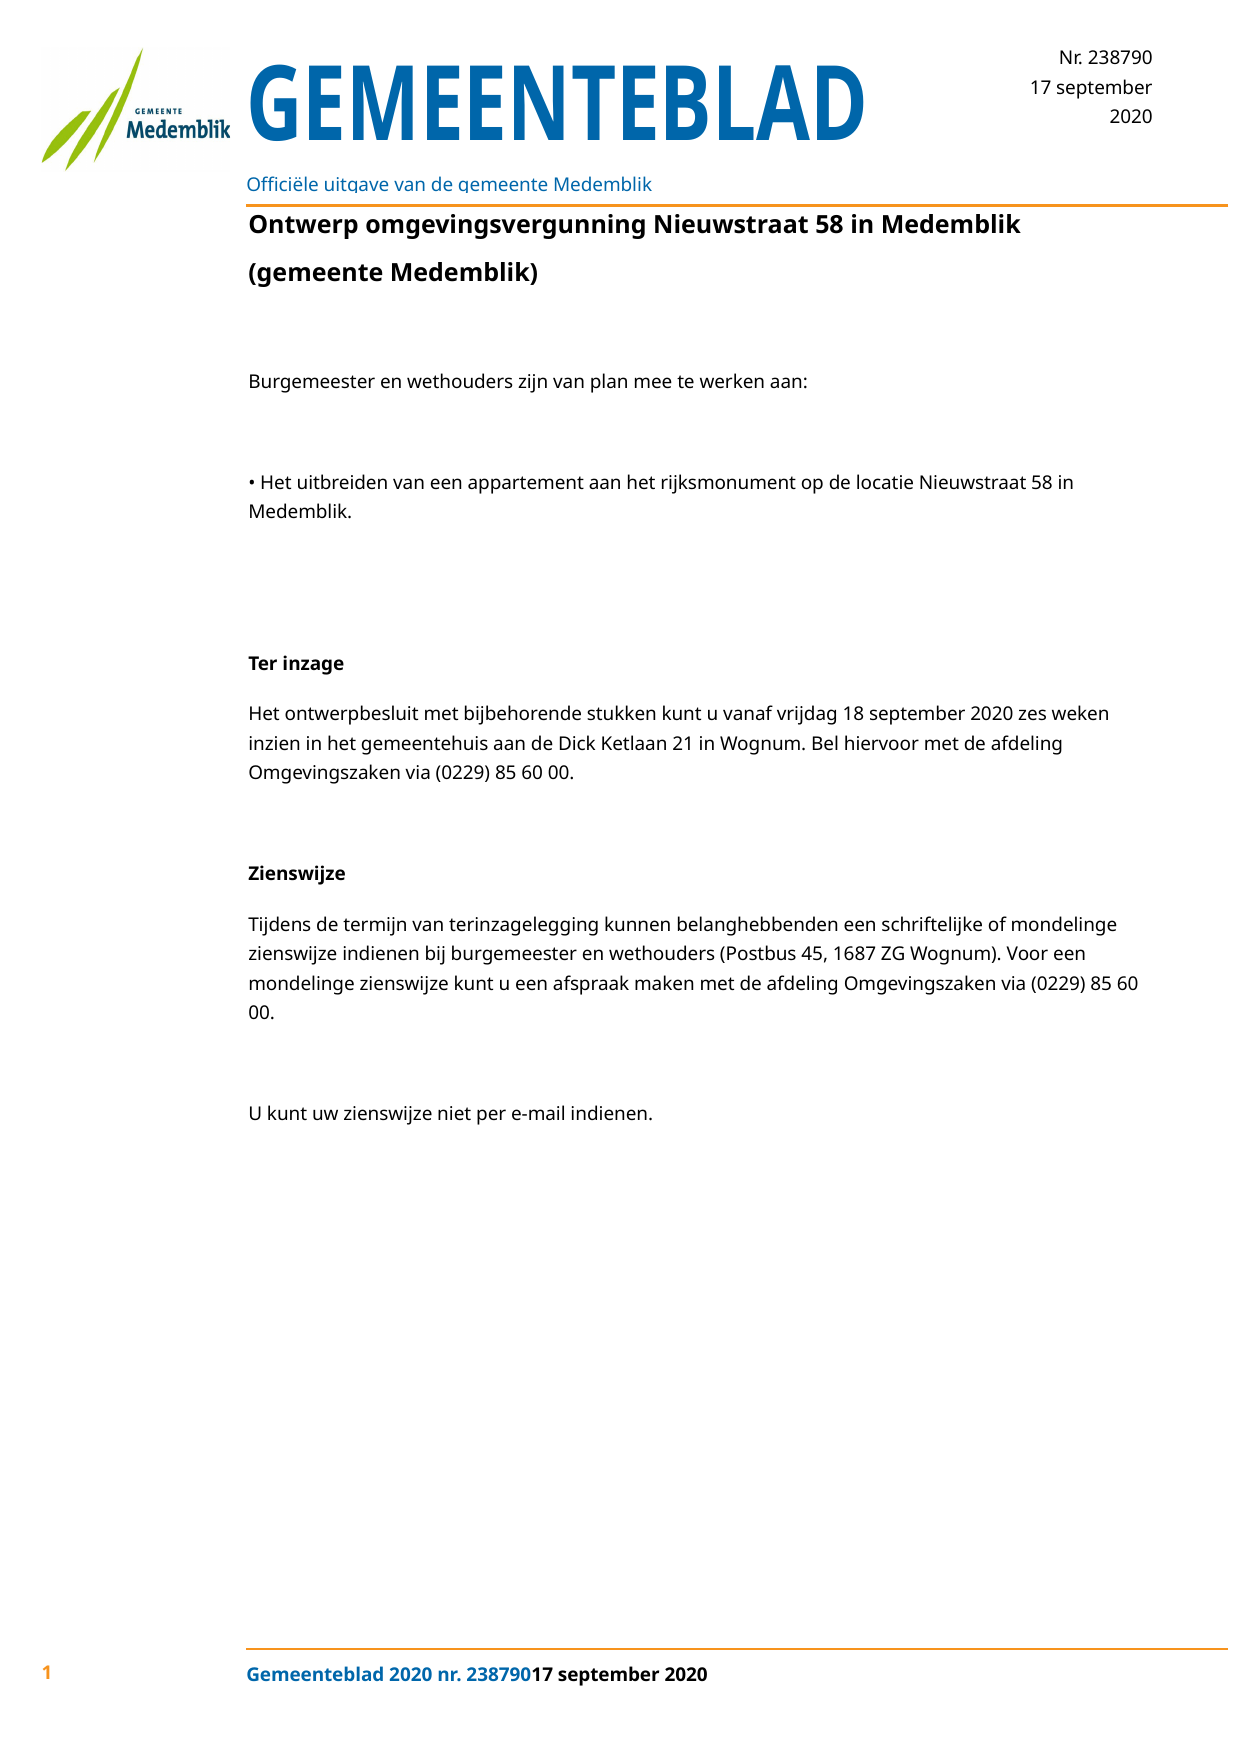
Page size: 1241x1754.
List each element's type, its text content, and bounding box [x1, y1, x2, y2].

text Ter inzage [248, 650, 1152, 676]
picture [41, 47, 231, 172]
text Tijdens de termijn van terinzagelegging kunnen belanghebbenden een schriftelijke of mondelinge zienswijze indienen bij burgemeester en wethouders (Postbus 45, 1687 ZG Wognum). Voor een mondelinge zienswijze kunt u een afspraak maken met de afdeling Omgevingszaken via (0229) 85 60 00. [248, 911, 1152, 1025]
text Burgemeester en wethouders zijn van plan mee te werken aan: [248, 368, 1152, 394]
text Zienswijze [248, 860, 1152, 886]
text Het ontwerpbesluit met bijbehorende stukken kunt u vanaf vrijdag 18 september 2020 zes weken inzien in het gemeentehuis aan de Dick Ketlaan 21 in Wognum. Bel hiervoor met de afdeling Omgevingszaken via (0229) 85 60 00. [248, 700, 1152, 785]
text • Het uitbreiden van een appartement aan het rijksmonument op de locatie Nieuwstraat 58 in Medemblik. [248, 469, 1152, 524]
text U kunt uw zienswijze niet per e-mail indienen. [248, 1100, 1152, 1126]
text Ontwerp omgevingsvergunning Nieuwstraat 58 in Medemblik (gemeente Medemblik) [248, 207, 1152, 288]
